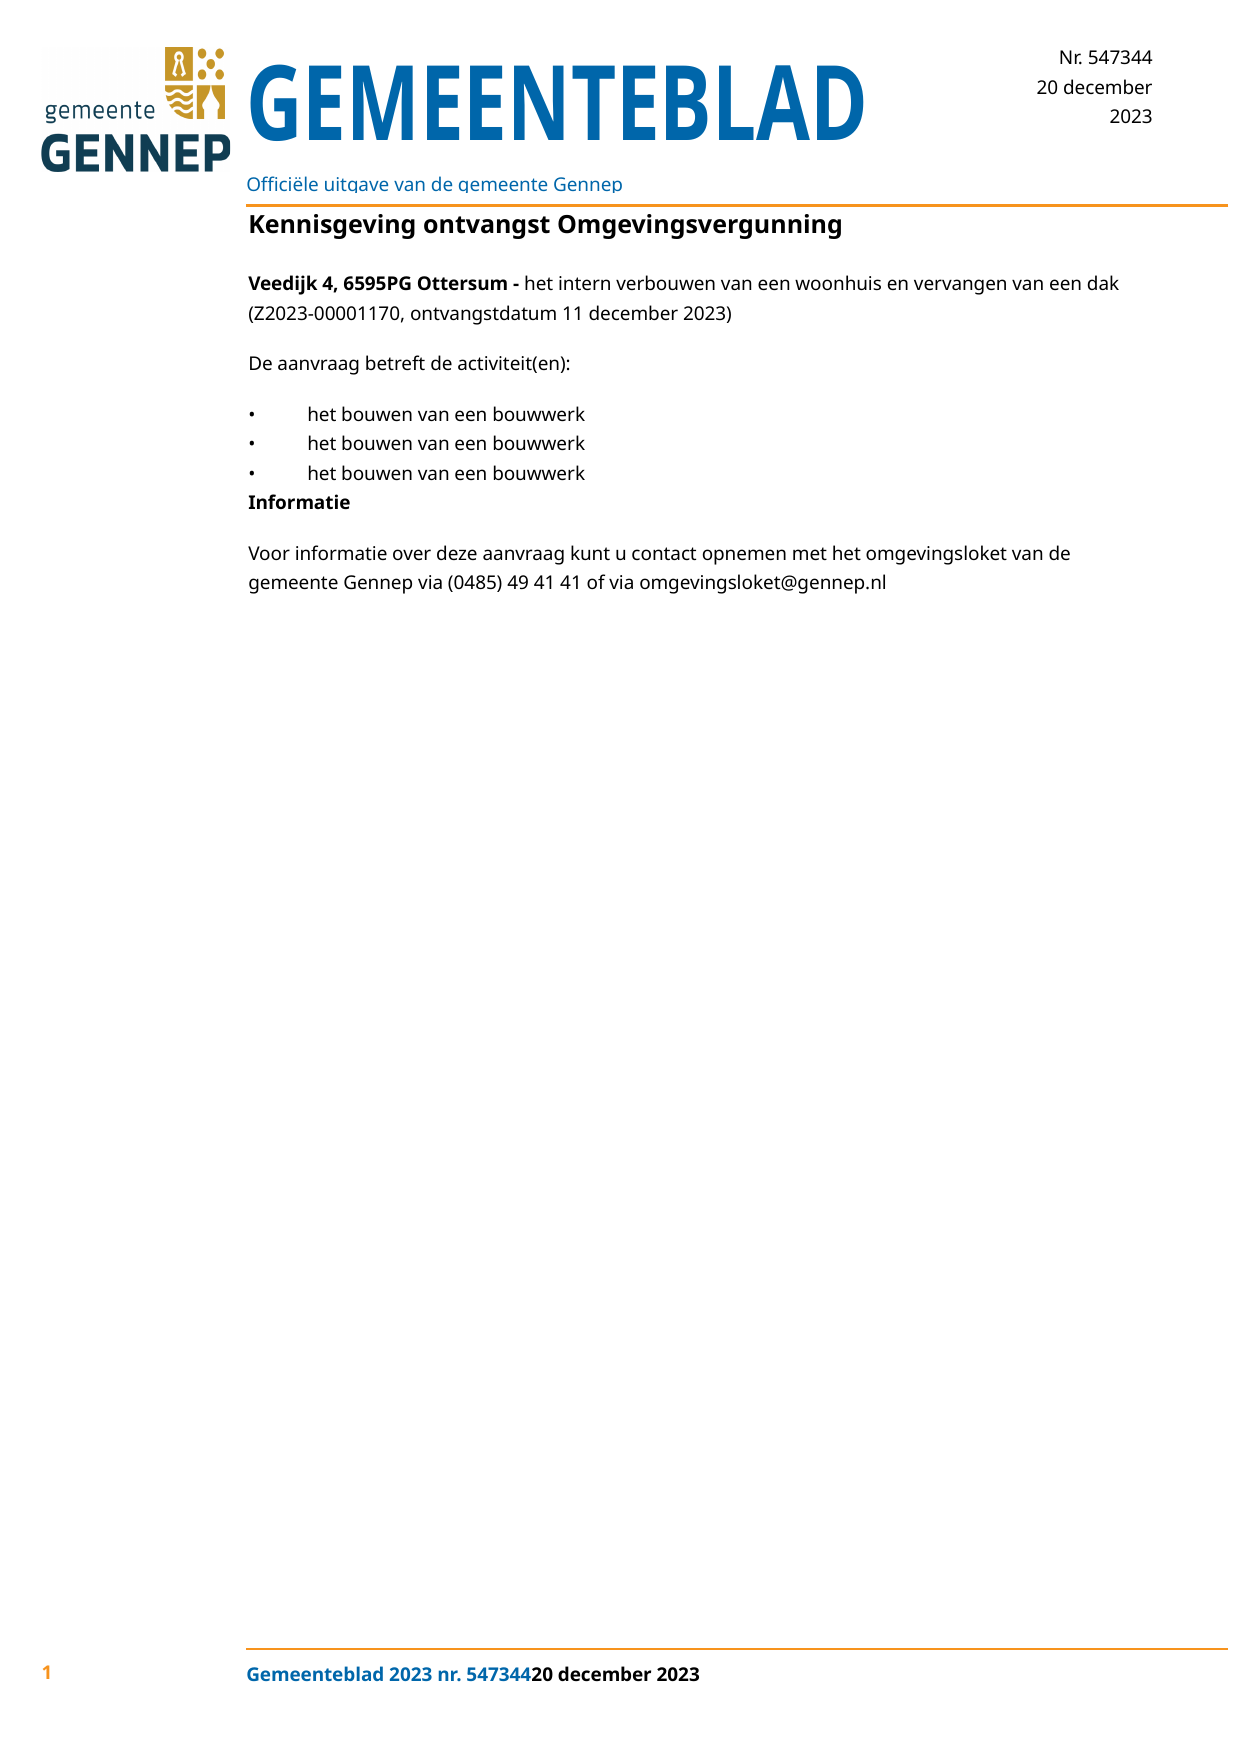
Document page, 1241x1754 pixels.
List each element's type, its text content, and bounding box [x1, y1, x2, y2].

text Veedijk 4, 6595PG Ottersum - het intern verbouwen van een woonhuis en vervangen van een dak (Z2023-00001170, ontvangstdatum 11 december 2023) [248, 270, 1152, 326]
text Kennisgeving ontvangst Omgevingsvergunning [248, 207, 1152, 241]
list het bouwen van een bouwwerk [248, 401, 1152, 426]
text Informatie [248, 489, 1152, 515]
list het bouwen van een bouwwerk [248, 460, 1152, 486]
picture [41, 47, 231, 172]
list het bouwen van een bouwwerk [248, 430, 1152, 456]
text Voor informatie over deze aanvraag kunt u contact opnemen met het omgevingsloket van de gemeente Gennep via (0485) 49 41 41 of via omgevingsloket@gennep.nl [248, 540, 1152, 595]
text De aanvraag betreft de activiteit(en): [248, 350, 1152, 376]
